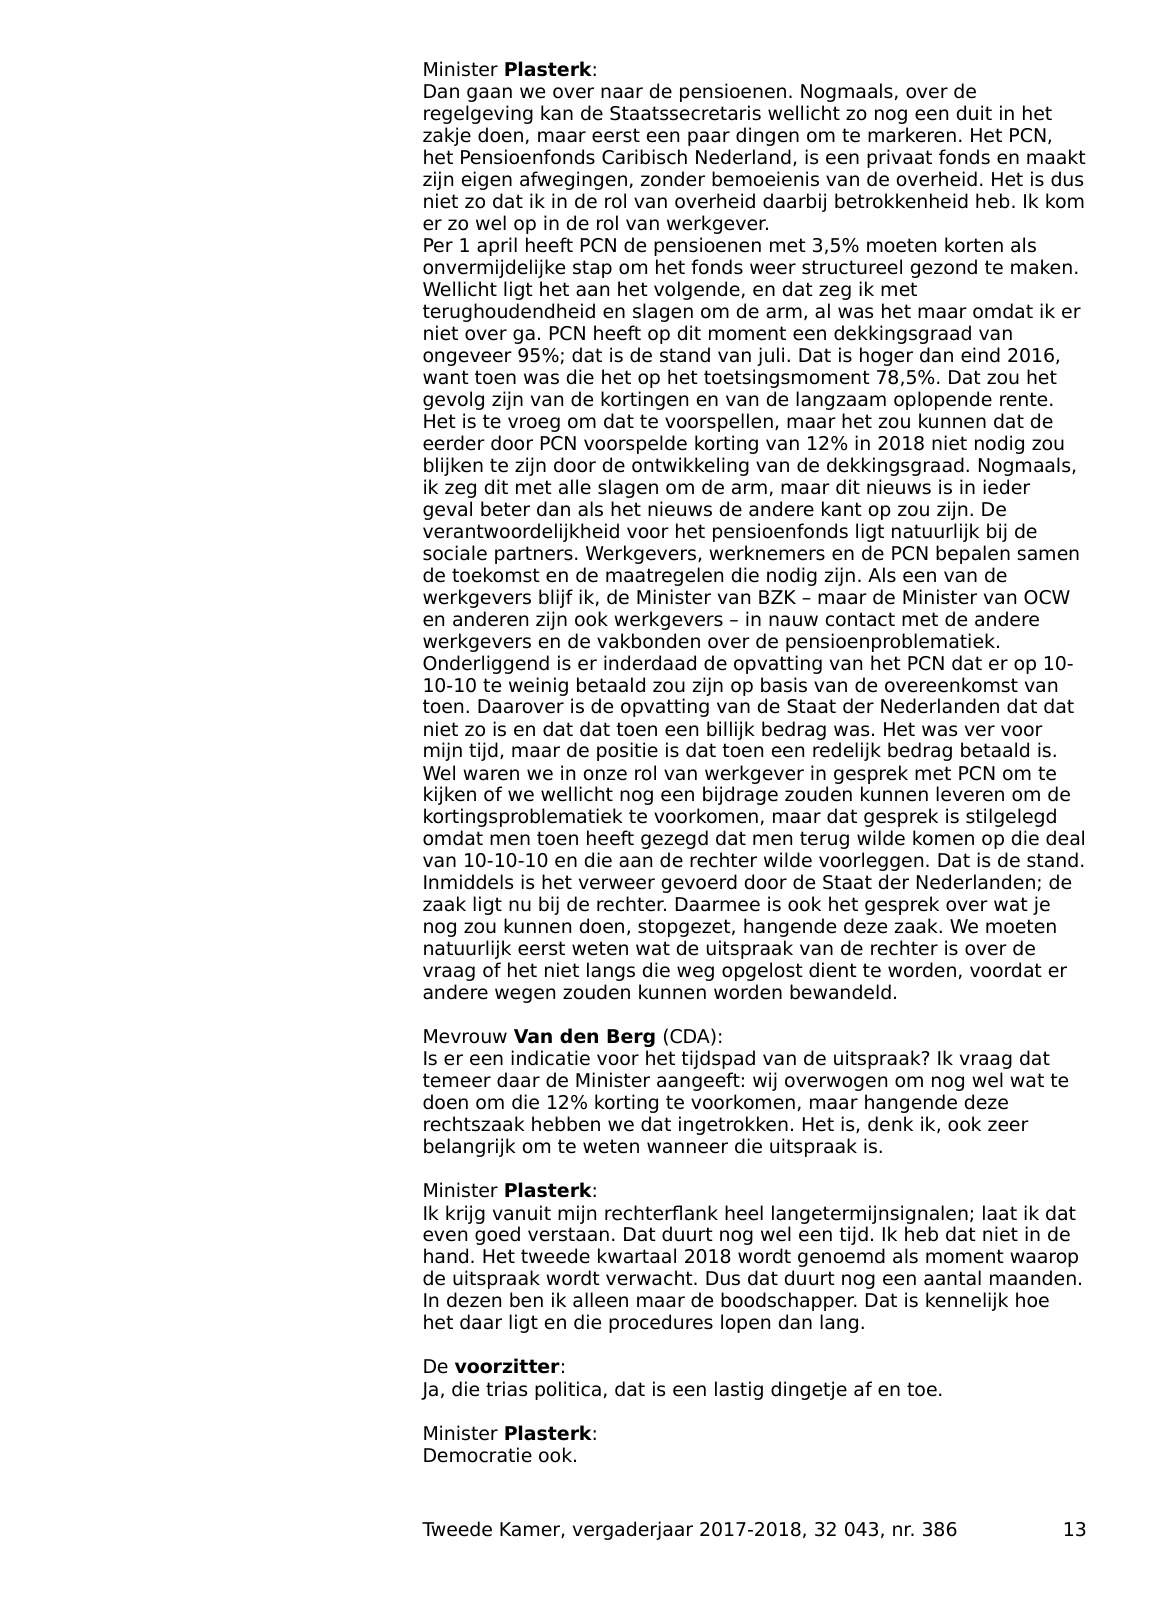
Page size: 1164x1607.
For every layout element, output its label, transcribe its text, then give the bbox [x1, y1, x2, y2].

text Ja, die trias politica, dat is een lastig dingetje af en toe. [422, 1378, 1087, 1400]
text Minister Plasterk: [422, 1423, 1087, 1444]
text Is er een indicatie voor het tijdspad van de uitspraak? Ik vraag dat temeer daar de Minister aangeeft: wij overwogen om nog wel wat te doen om die 12% korting te voorkomen, maar hangende deze rechtszaak hebben we dat ingetrokken. Het is, denk ik, ook zeer belangrijk om te weten wanneer die uitspraak is. [422, 1048, 1087, 1158]
text Ik krijg vanuit mijn rechterflank heel langetermijnsignalen; laat ik dat even goed verstaan. Dat duurt nog wel een tijd. Ik heb dat niet in de hand. Het tweede kwartaal 2018 wordt genoemd als moment waarop de uitspraak wordt verwacht. Dus dat duurt nog een aantal maanden. In dezen ben ik alleen maar de boodschapper. Dat is kennelijk hoe het daar ligt en die procedures lopen dan lang. [422, 1202, 1087, 1334]
text Dan gaan we over naar de pensioenen. Nogmaals, over de regelgeving kan de Staatssecretaris wellicht zo nog een duit in het zakje doen, maar eerst een paar dingen om te markeren. Het PCN, het Pensioenfonds Caribisch Nederland, is een privaat fonds en maakt zijn eigen afwegingen, zonder bemoeienis van de overheid. Het is dus niet zo dat ik in de rol van overheid daarbij betrokkenheid heb. Ik kom er zo wel op in de rol van werkgever. [422, 81, 1087, 235]
text Minister Plasterk: [422, 59, 1087, 81]
text Per 1 april heeft PCN de pensioenen met 3,5% moeten korten als onvermijdelijke stap om het fonds weer structureel gezond te maken. Wellicht ligt het aan het volgende, en dat zeg ik met terughoudendheid en slagen om de arm, al was het maar omdat ik er niet over ga. PCN heeft op dit moment een dekkingsgraad van ongeveer 95%; dat is de stand van juli. Dat is hoger dan eind 2016, want toen was die het op het toetsingsmoment 78,5%. Dat zou het gevolg zijn van de kortingen en van de langzaam oplopende rente. Het is te vroeg om dat te voorspellen, maar het zou kunnen dat de eerder door PCN voorspelde korting van 12% in 2018 niet nodig zou blijken te zijn door de ontwikkeling van de dekkingsgraad. Nogmaals, ik zeg dit met alle slagen om de arm, maar dit nieuws is in ieder geval beter dan als het nieuws de andere kant op zou zijn. De verantwoordelijkheid voor het pensioenfonds ligt natuurlijk bij de sociale partners. Werkgevers, werknemers en de PCN bepalen samen de toekomst en de maatregelen die nodig zijn. Als een van de werkgevers blijf ik, de Minister van BZK – maar de Minister van OCW en anderen zijn ook werkgevers – in nauw contact met de andere werkgevers en de vakbonden over de pensioenproblematiek. [422, 235, 1087, 652]
text Onderliggend is er inderdaad de opvatting van het PCN dat er op 10-10-10 te weinig betaald zou zijn op basis van de overeenkomst van toen. Daarover is de opvatting van de Staat der Nederlanden dat dat niet zo is en dat dat toen een billijk bedrag was. Het was ver voor mijn tijd, maar de positie is dat toen een redelijk bedrag betaald is. Wel waren we in onze rol van werkgever in gesprek met PCN om te kijken of we wellicht nog een bijdrage zouden kunnen leveren om de kortingsproblematiek te voorkomen, maar dat gesprek is stilgelegd omdat men toen heeft gezegd dat men terug wilde komen op die deal van 10-10-10 en die aan de rechter wilde voorleggen. Dat is de stand. Inmiddels is het verweer gevoerd door de Staat der Nederlanden; de zaak ligt nu bij de rechter. Daarmee is ook het gesprek over wat je nog zou kunnen doen, stopgezet, hangende deze zaak. We moeten natuurlijk eerst weten wat de uitspraak van de rechter is over de vraag of het niet langs die weg opgelost dient te worden, voordat er andere wegen zouden kunnen worden bewandeld. [422, 652, 1087, 1004]
text De voorzitter: [422, 1356, 1087, 1378]
text Minister Plasterk: [422, 1180, 1087, 1202]
text Mevrouw Van den Berg (CDA): [422, 1026, 1087, 1048]
text Democratie ook. [422, 1444, 1087, 1467]
